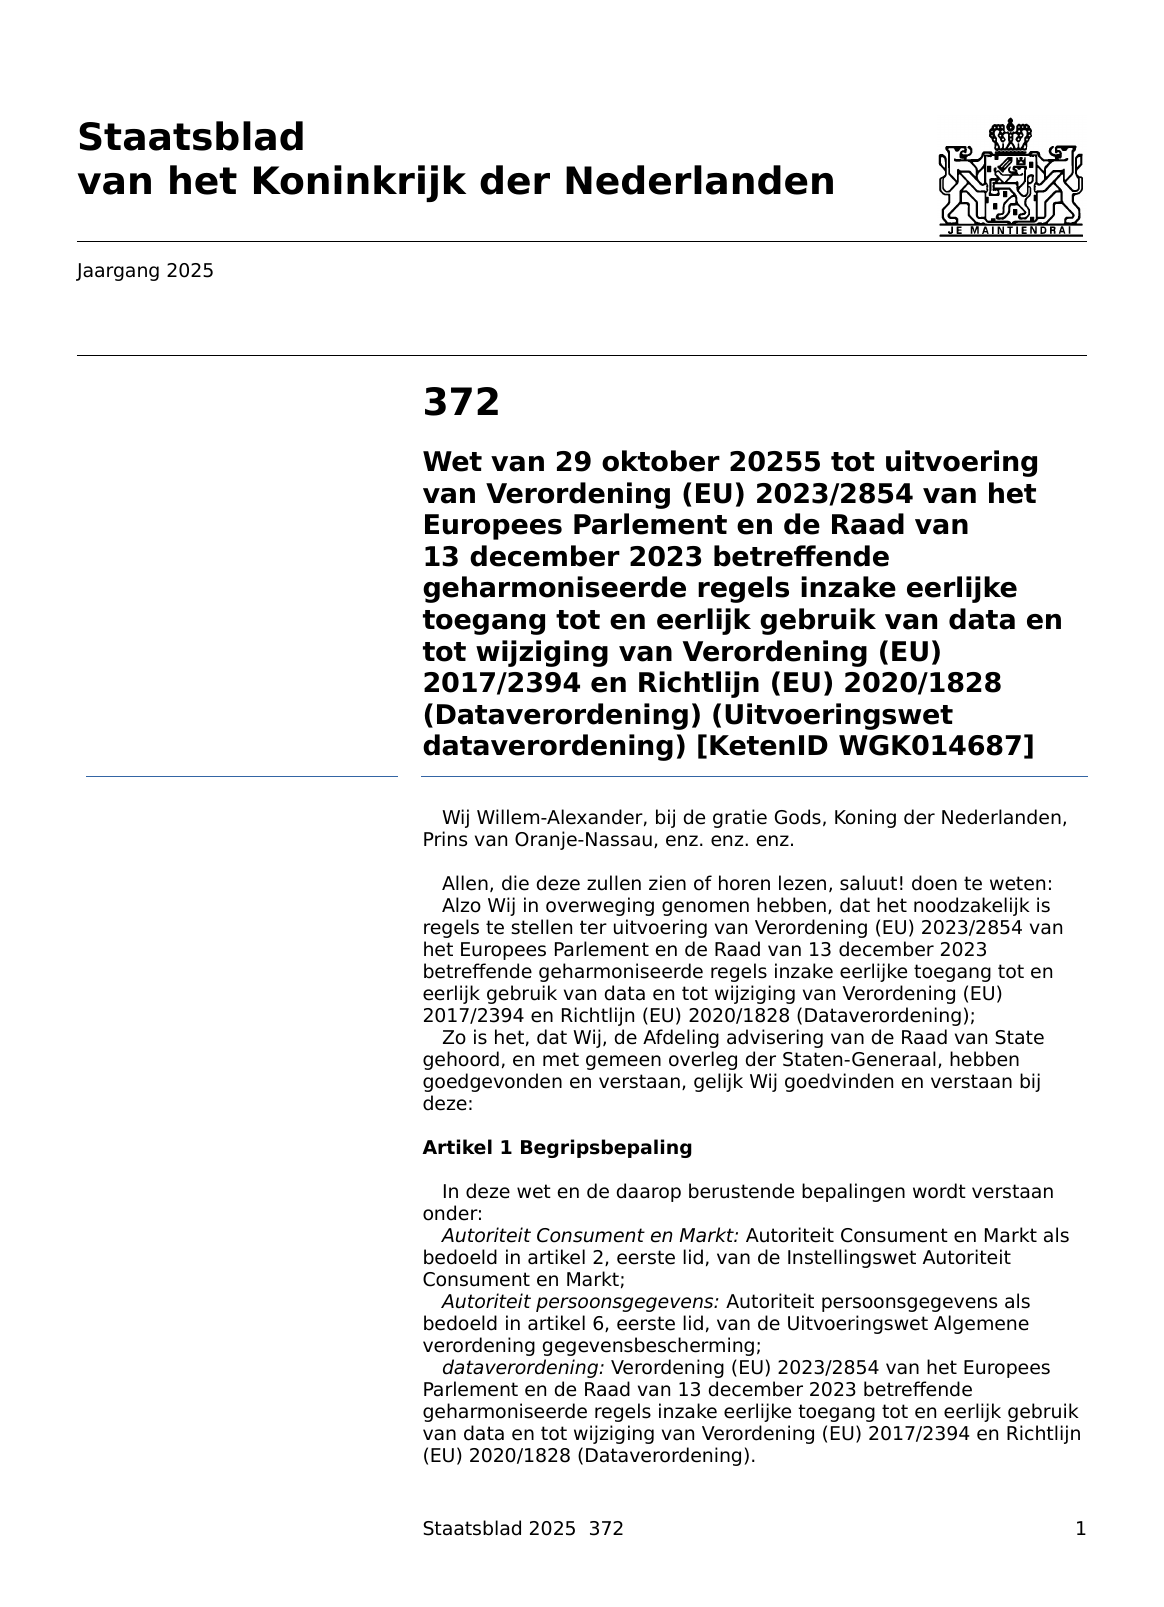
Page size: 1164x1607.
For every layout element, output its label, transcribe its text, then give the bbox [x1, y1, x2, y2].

picture [936, 115, 1087, 240]
text Wet van 29 oktober 20255 tot uitvoering van Verordening (EU) 2023/2854 van het Europees Parlement en de Raad van 13 december 2023 betreffende geharmoniseerde regels inzake eerlijke toegang tot en eerlijk gebruik van data en tot wijziging van Verordening (EU) 2017/2394 en Richtlijn (EU) 2020/1828 (Dataverordening) (Uitvoeringswet dataverordening) [KetenID WGK014687] [422, 447, 1087, 762]
text Autoriteit persoonsgegevens: Autoriteit persoonsgegevens als bedoeld in artikel 6, eerste lid, van de Uitvoeringswet Algemene verordening gegevensbescherming; [422, 1291, 1087, 1357]
table_cell Jaargang 2025 [77, 242, 1087, 355]
table_header Staatsblad van het Koninkrijk der Nederlanden [77, 100, 886, 241]
subtitle Artikel 1 Begripsbepaling [422, 1137, 1087, 1159]
text Alzo Wij in overweging genomen hebben, dat het noodzakelijk is regels te stellen ter uitvoering van Verordening (EU) 2023/2854 van het Europees Parlement en de Raad van 13 december 2023 betreffende geharmoniseerde regels inzake eerlijke toegang tot en eerlijk gebruik van data en tot wijziging van Verordening (EU) 2017/2394 en Richtlijn (EU) 2020/1828 (Dataverordening); [422, 895, 1087, 1027]
text Zo is het, dat Wij, de Afdeling advisering van de Raad van State gehoord, en met gemeen overleg der Staten-Generaal, hebben goedgevonden en verstaan, gelijk Wij goedvinden en verstaan bij deze: [422, 1027, 1087, 1114]
subtitle 372 [422, 381, 1087, 424]
table_header [886, 100, 1087, 241]
text In deze wet en de daarop berustende bepalingen wordt verstaan onder: [422, 1181, 1087, 1225]
text Autoriteit Consument en Markt: Autoriteit Consument en Markt als bedoeld in artikel 2, eerste lid, van de Instellingswet Autoriteit Consument en Markt; [422, 1225, 1087, 1291]
text Allen, die deze zullen zien of horen lezen, saluut! doen te weten: [422, 873, 1087, 895]
text Wij Willem-Alexander, bij de gratie Gods, Koning der Nederlanden, Prins van Oranje-Nassau, enz. enz. enz. [422, 807, 1087, 851]
text dataverordening: Verordening (EU) 2023/2854 van het Europees Parlement en de Raad van 13 december 2023 betreffende geharmoniseerde regels inzake eerlijke toegang tot en eerlijk gebruik van data en tot wijziging van Verordening (EU) 2017/2394 en Richtlijn (EU) 2020/1828 (Dataverordening). [422, 1357, 1087, 1467]
